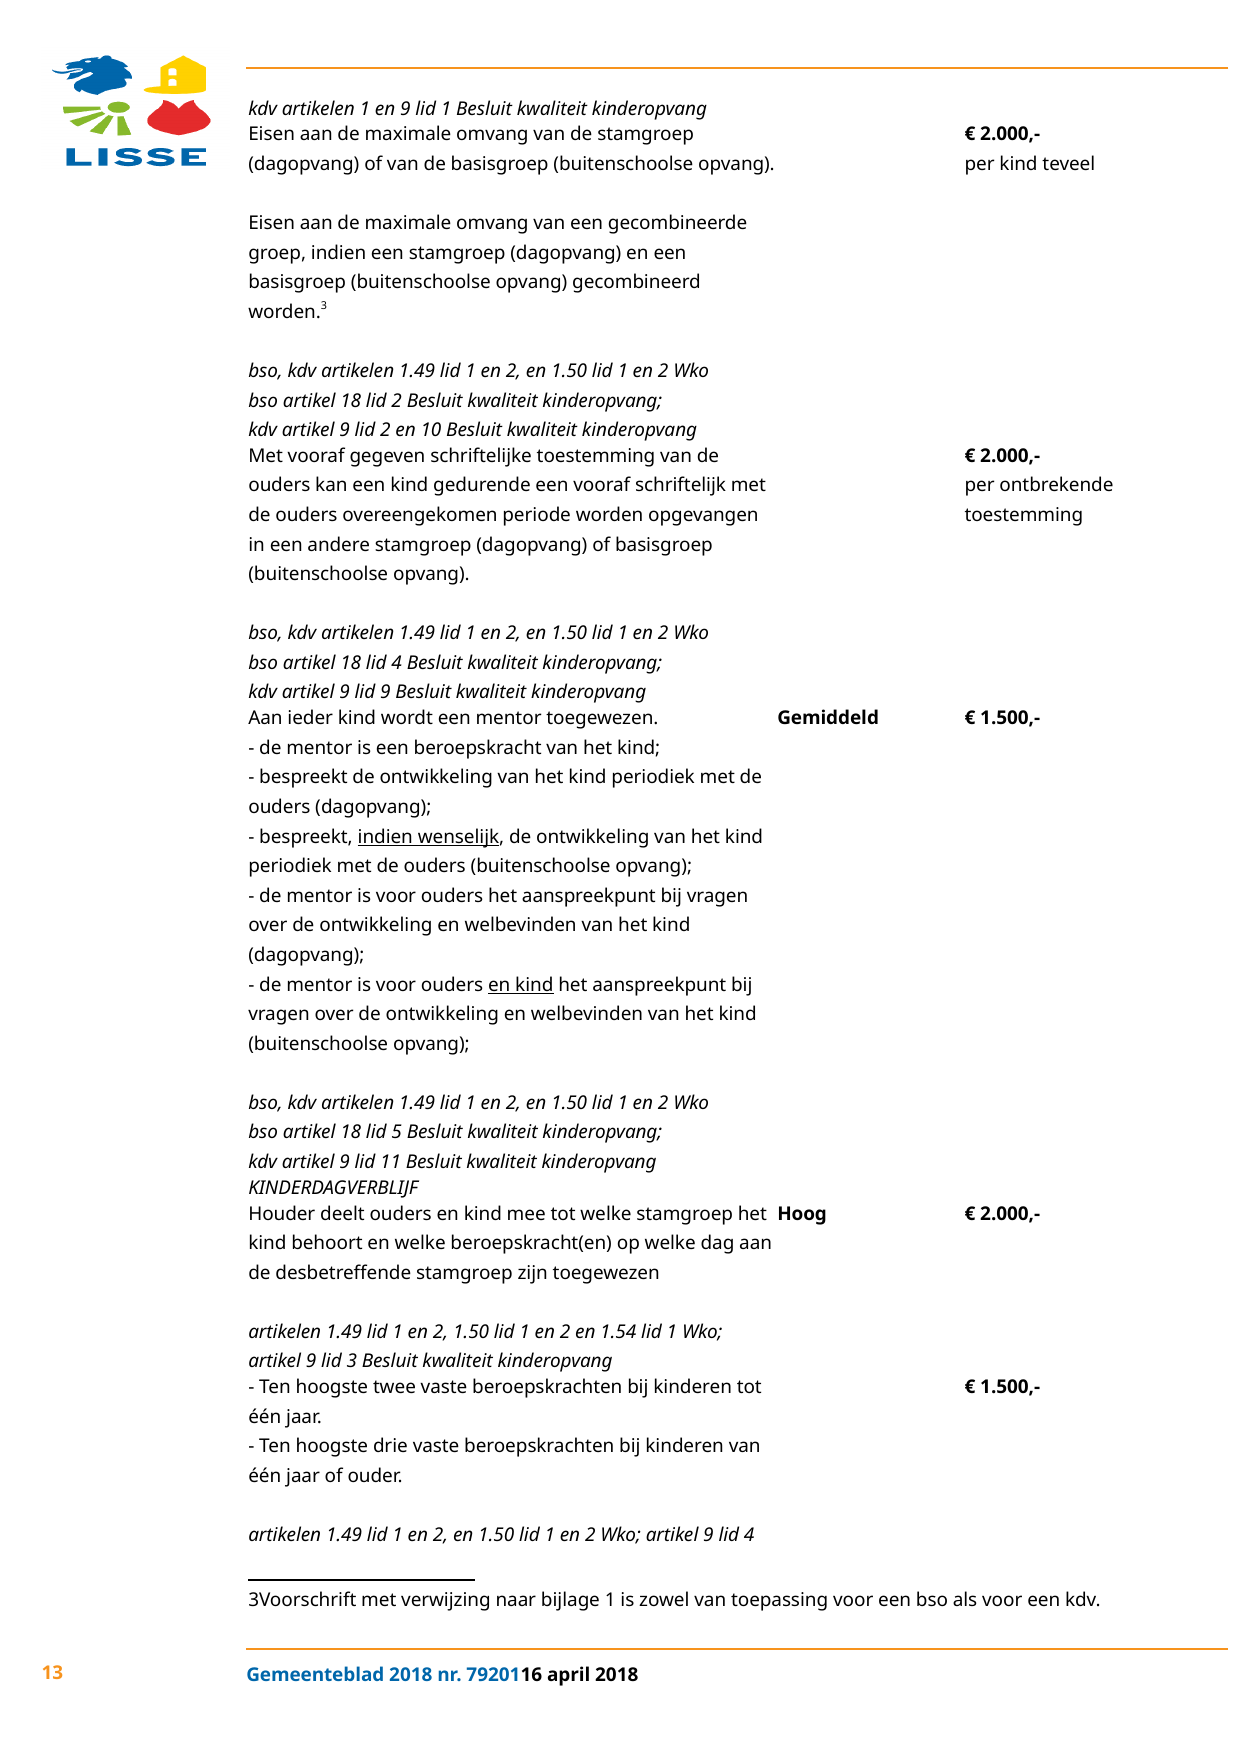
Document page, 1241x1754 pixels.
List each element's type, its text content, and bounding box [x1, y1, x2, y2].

table_cell € 2.000,- [964, 1200, 1152, 1373]
table_cell Met vooraf gegeven schriftelijke toestemming van de ouders kan een kind gedurende een vooraf schriftelijk met de ouders overeengekomen periode worden opgevangen in een andere stamgroep (dagopvang) of basisgroep (buitenschoolse opvang). bso, kdv artikelen 1.49 lid 1 en 2, en 1.50 lid 1 en 2 Wko bso artikel 18 lid 4 Besluit kwaliteit kinderopvang; kdv artikel 9 lid 9 Besluit kwaliteit kinderopvang [248, 442, 777, 704]
table_cell € 1.500,- [964, 705, 1152, 1174]
table_cell Hoog [777, 1200, 964, 1547]
table_cell Aan ieder kind wordt een mentor toegewezen. - de mentor is een beroepskracht van het kind; - bespreekt de ontwikkeling van het kind periodiek met de ouders (dagopvang); - bespreekt, indien wenselijk, de ontwikkeling van het kind periodiek met de ouders (buitenschoolse opvang); - de mentor is voor ouders het aanspreekpunt bij vragen over de ontwikkeling en welbevinden van het kind (dagopvang); - de mentor is voor ouders en kind het aanspreekpunt bij vragen over de ontwikkeling en welbevinden van het kind (buitenschoolse opvang); bso, kdv artikelen 1.49 lid 1 en 2, en 1.50 lid 1 en 2 Wko bso artikel 18 lid 5 Besluit kwaliteit kinderopvang; kdv artikel 9 lid 11 Besluit kwaliteit kinderopvang [248, 705, 777, 1174]
table_cell Gemiddeld [777, 705, 964, 1174]
table_cell - Ten hoogste twee vaste beroepskrachten bij kinderen tot één jaar. - Ten hoogste drie vaste beroepskrachten bij kinderen van één jaar of ouder. artikelen 1.49 lid 1 en 2, en 1.50 lid 1 en 2 Wko; artikel 9 lid 4 [248, 1373, 777, 1547]
table_cell Houder deelt ouders en kind mee tot welke stamgroep het kind behoort en welke beroepskracht(en) op welke dag aan de desbetreffende stamgroep zijn toegewezen artikelen 1.49 lid 1 en 2, 1.50 lid 1 en 2 en 1.54 lid 1 Wko; artikel 9 lid 3 Besluit kwaliteit kinderopvang [248, 1200, 777, 1373]
picture [41, 47, 231, 172]
table_cell € 2.000,- per ontbrekende toestemming [964, 442, 1152, 704]
table_cell Eisen aan de maximale omvang van de stamgroep (dagopvang) of van de basisgroep (buitenschoolse opvang). Eisen aan de maximale omvang van een gecombineerde groep, indien een stamgroep (dagopvang) en een basisgroep (buitenschoolse opvang) gecombineerd worden. bso, kdv artikelen 1.49 lid 1 en 2, en 1.50 lid 1 en 2 Wko bso artikel 18 lid 2 Besluit kwaliteit kinderopvang; kdv artikel 9 lid 2 en 10 Besluit kwaliteit kinderopvang [248, 121, 777, 442]
table_cell [777, 95, 964, 704]
table_cell KINDERDAGVERBLIJF [248, 1174, 1152, 1200]
table_cell € 2.000,- per kind teveel [964, 121, 1152, 442]
table_cell [964, 95, 1152, 121]
table_cell € 1.500,- [964, 1373, 1152, 1547]
table_cell kdv artikelen 1 en 9 lid 1 Besluit kwaliteit kinderopvang [248, 95, 777, 121]
